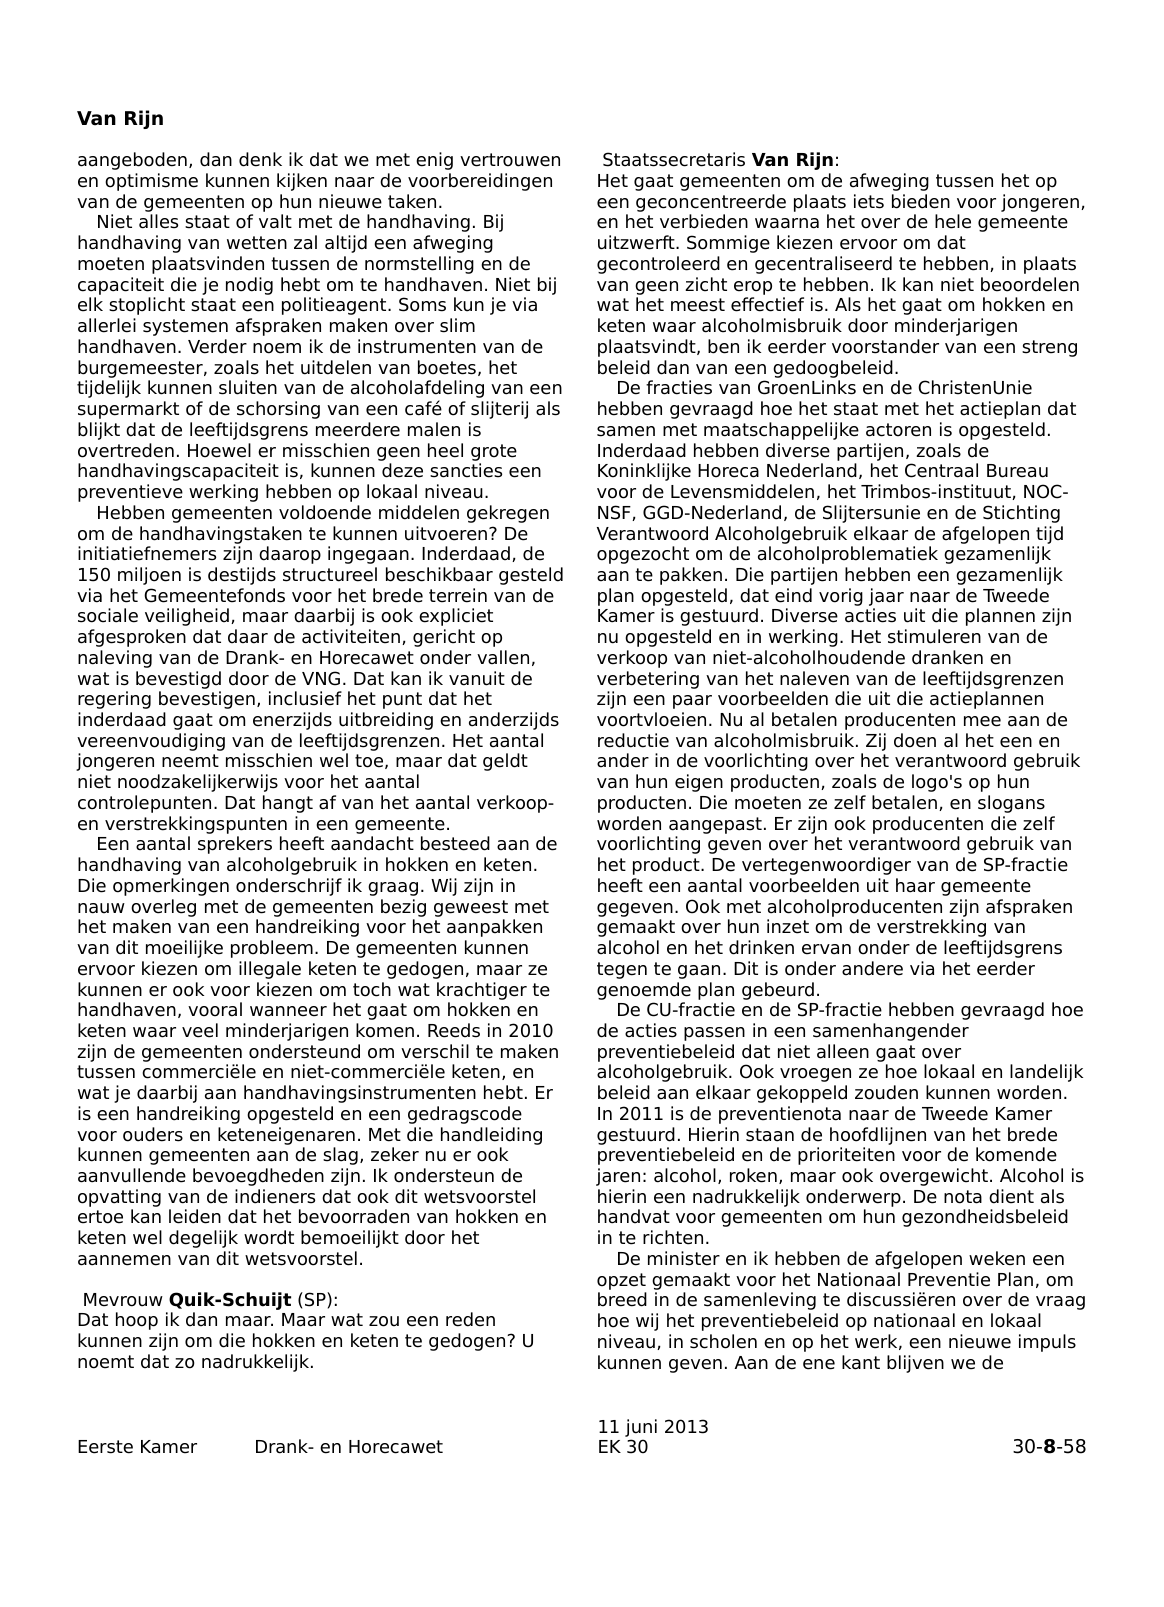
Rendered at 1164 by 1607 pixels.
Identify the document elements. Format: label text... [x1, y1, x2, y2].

text Dat hoop ik dan maar. Maar wat zou een reden kunnen zijn om die hokken en keten te gedogen? U noemt dat zo nadrukkelijk. [77, 1310, 567, 1372]
text aangeboden, dan denk ik dat we met enig vertrouwen en optimisme kunnen kijken naar de voorbereidingen van de gemeenten op hun nieuwe taken. [77, 150, 567, 212]
text Staatssecretaris Van Rijn: [596, 150, 1087, 171]
text Mevrouw Quik-Schuijt (SP): [77, 1289, 567, 1310]
text De CU-fractie en de SP-fractie hebben gevraagd hoe de acties passen in een samenhangender preventiebeleid dat niet alleen gaat over alcoholgebruik. Ook vroegen ze hoe lokaal en landelijk beleid aan elkaar gekoppeld zouden kunnen worden. In 2011 is de preventienota naar de Tweede Kamer gestuurd. Hierin staan de hoofdlijnen van het brede preventiebeleid en de prioriteiten voor de komende jaren: alcohol, roken, maar ook overgewicht. Alcohol is hierin een nadrukkelijk onderwerp. De nota dient als handvat voor gemeenten om hun gezondheidsbeleid in te richten. [596, 1000, 1087, 1249]
text Een aantal sprekers heeft aandacht besteed aan de handhaving van alcoholgebruik in hokken en keten. Die opmerkingen onderschrijf ik graag. Wij zijn in nauw overleg met de gemeenten bezig geweest met het maken van een handreiking voor het aanpakken van dit moeilijke probleem. De gemeenten kunnen ervoor kiezen om illegale keten te gedogen, maar ze kunnen er ook voor kiezen om toch wat krachtiger te handhaven, vooral wanneer het gaat om hokken en keten waar veel minderjarigen komen. Reeds in 2010 zijn de gemeenten ondersteund om verschil te maken tussen commerciële en niet-commerciële keten, en wat je daarbij aan handhavingsinstrumenten hebt. Er is een handreiking opgesteld en een gedragscode voor ouders en keteneigenaren. Met die handleiding kunnen gemeenten aan de slag, zeker nu er ook aanvullende bevoegdheden zijn. Ik ondersteun de opvatting van de indieners dat ook dit wetsvoorstel ertoe kan leiden dat het bevoorraden van hokken en keten wel degelijk wordt bemoeilijkt door het aannemen van dit wetsvoorstel. [77, 834, 567, 1269]
text Niet alles staat of valt met de handhaving. Bij handhaving van wetten zal altijd een afweging moeten plaatsvinden tussen de normstelling en de capaciteit die je nodig hebt om te handhaven. Niet bij elk stoplicht staat een politieagent. Soms kun je via allerlei systemen afspraken maken over slim handhaven. Verder noem ik de instrumenten van de burgemeester, zoals het uitdelen van boetes, het tijdelijk kunnen sluiten van de alcoholafdeling van een supermarkt of de schorsing van een café of slijterij als blijkt dat de leeftijdsgrens meerdere malen is overtreden. Hoewel er misschien geen heel grote handhavingscapaciteit is, kunnen deze sancties een preventieve werking hebben op lokaal niveau. [77, 212, 567, 503]
text De minister en ik hebben de afgelopen weken een opzet gemaakt voor het Nationaal Preventie Plan, om breed in de samenleving te discussiëren over de vraag hoe wij het preventiebeleid op nationaal en lokaal niveau, in scholen en op het werk, een nieuwe impuls kunnen geven. Aan de ene kant blijven we de [596, 1249, 1087, 1373]
text Het gaat gemeenten om de afweging tussen het op een geconcentreerde plaats iets bieden voor jongeren, en het verbieden waarna het over de hele gemeente uitzwerft. Sommige kiezen ervoor om dat gecontroleerd en gecentraliseerd te hebben, in plaats van geen zicht erop te hebben. Ik kan niet beoordelen wat het meest effectief is. Als het gaat om hokken en keten waar alcoholmisbruik door minderjarigen plaatsvindt, ben ik eerder voorstander van een streng beleid dan van een gedoogbeleid. [596, 171, 1087, 378]
text De fracties van GroenLinks en de ChristenUnie hebben gevraagd hoe het staat met het actieplan dat samen met maatschappelijke actoren is opgesteld. Inderdaad hebben diverse partijen, zoals de Koninklijke Horeca Nederland, het Centraal Bureau voor de Levensmiddelen, het Trimbos-instituut, NOC-NSF, GGD-Nederland, de Slijtersunie en de Stichting Verantwoord Alcoholgebruik elkaar de afgelopen tijd opgezocht om de alcoholproblematiek gezamenlijk aan te pakken. Die partijen hebben een gezamenlijk plan opgesteld, dat eind vorig jaar naar de Tweede Kamer is gestuurd. Diverse acties uit die plannen zijn nu opgesteld en in werking. Het stimuleren van de verkoop van niet-alcoholhoudende dranken en verbetering van het naleven van de leeftijdsgrenzen zijn een paar voorbeelden die uit die actieplannen voortvloeien. Nu al betalen producenten mee aan de reductie van alcoholmisbruik. Zij doen al het een en ander in de voorlichting over het verantwoord gebruik van hun eigen producten, zoals de logo's op hun producten. Die moeten ze zelf betalen, en slogans worden aangepast. Er zijn ook producenten die zelf voorlichting geven over het verantwoord gebruik van het product. De vertegenwoordiger van de SP-fractie heeft een aantal voorbeelden uit haar gemeente gegeven. Ook met alcoholproducenten zijn afspraken gemaakt over hun inzet om de verstrekking van alcohol en het drinken ervan onder de leeftijdsgrens tegen te gaan. Dit is onder andere via het eerder genoemde plan gebeurd. [596, 378, 1087, 1000]
text Hebben gemeenten voldoende middelen gekregen om de handhavingstaken te kunnen uitvoeren? De initiatiefnemers zijn daarop ingegaan. Inderdaad, de 150 miljoen is destijds structureel beschikbaar gesteld via het Gemeentefonds voor het brede terrein van de sociale veiligheid, maar daarbij is ook expliciet afgesproken dat daar de activiteiten, gericht op naleving van de Drank- en Horecawet onder vallen, wat is bevestigd door de VNG. Dat kan ik vanuit de regering bevestigen, inclusief het punt dat het inderdaad gaat om enerzijds uitbreiding en anderzijds vereenvoudiging van de leeftijdsgrenzen. Het aantal jongeren neemt misschien wel toe, maar dat geldt niet noodzakelijkerwijs voor het aantal controlepunten. Dat hangt af van het aantal verkoop- en verstrekkingspunten in een gemeente. [77, 503, 567, 834]
